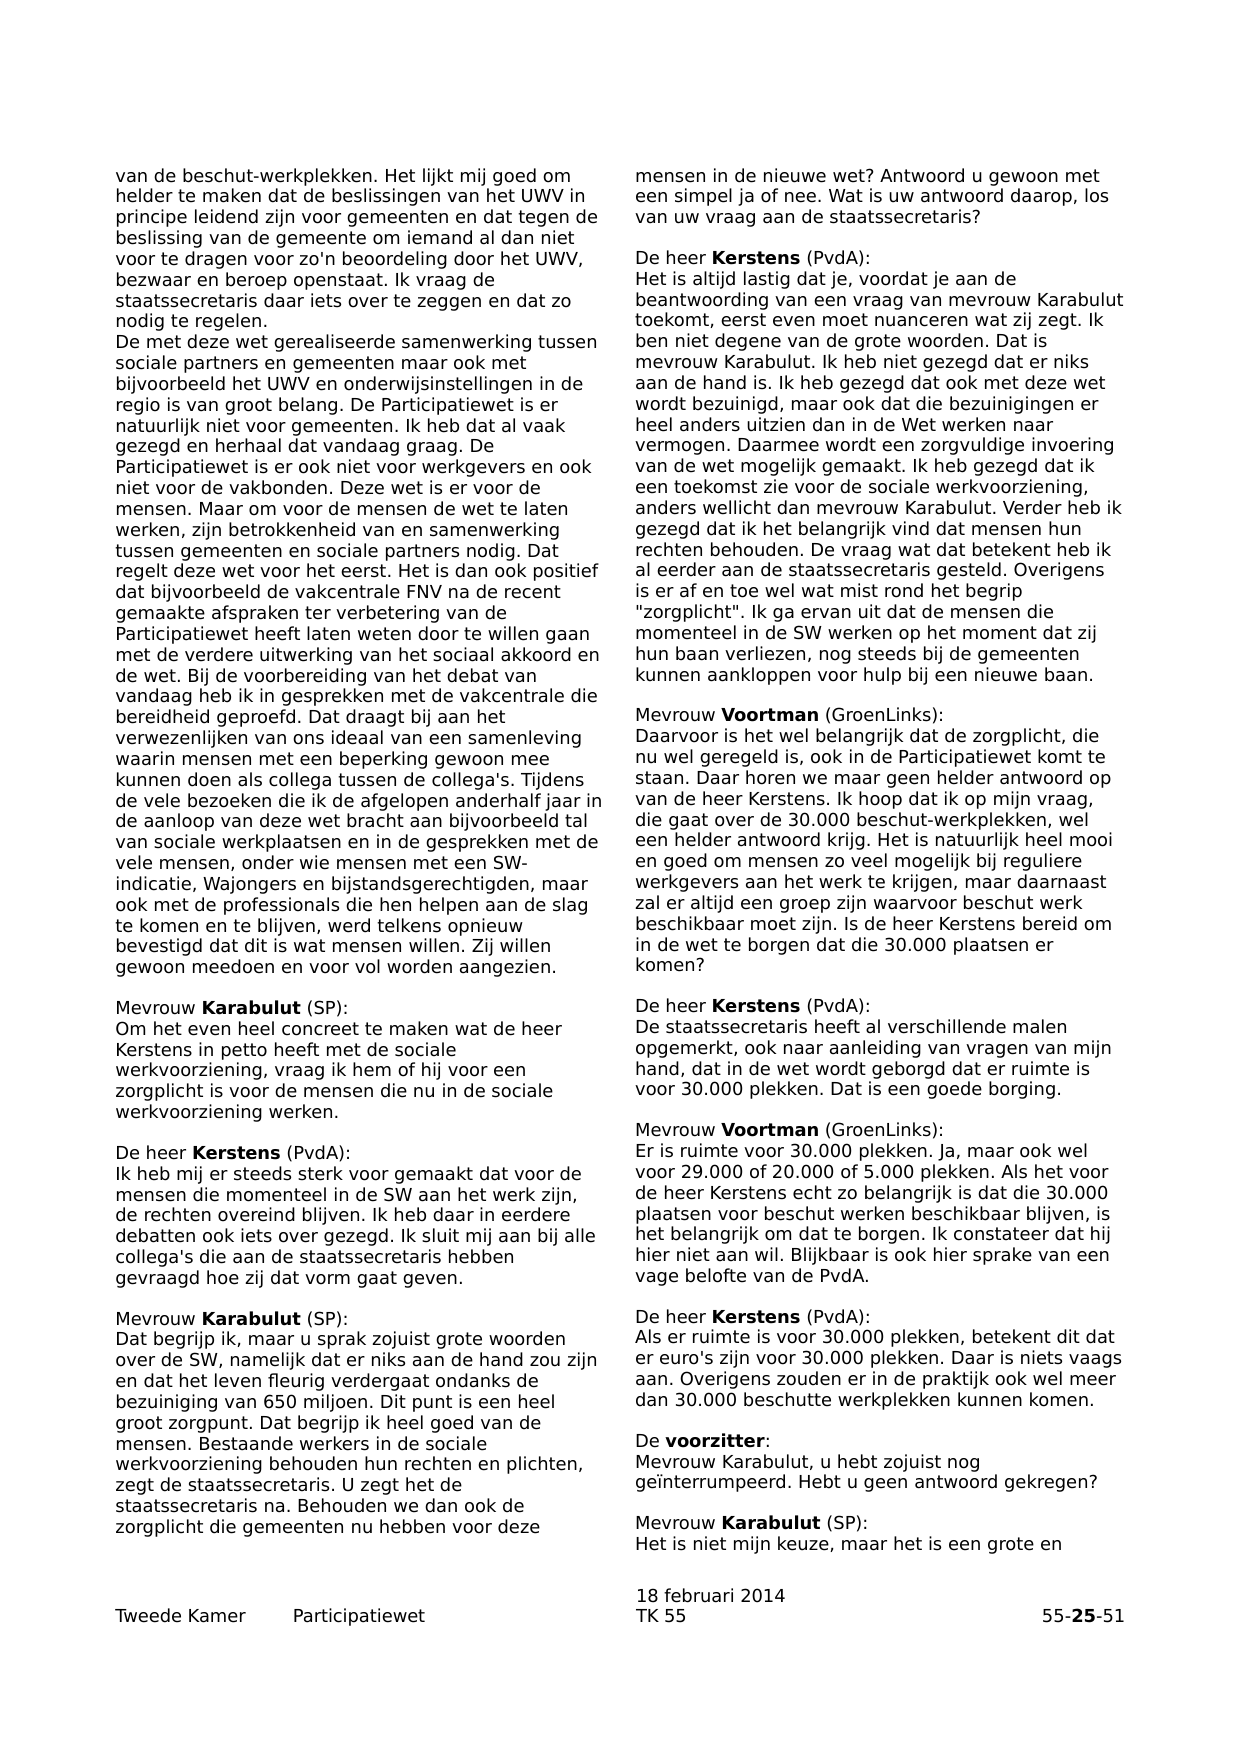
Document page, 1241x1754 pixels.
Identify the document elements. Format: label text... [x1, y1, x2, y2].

text van de beschut-werkplekken. Het lijkt mij goed om helder te maken dat de beslissingen van het UWV in principe leidend zijn voor gemeenten en dat tegen de beslissing van de gemeente om iemand al dan niet voor te dragen voor zo'n beoordeling door het UWV, bezwaar en beroep openstaat. Ik vraag de staatssecretaris daar iets over te zeggen en dat zo nodig te regelen. [115, 165, 605, 332]
text De heer Kerstens (PvdA): [635, 1307, 1125, 1327]
text Ik heb mij er steeds sterk voor gemaakt dat voor de mensen die momenteel in de SW aan het werk zijn, de rechten overeind blijven. Ik heb daar in eerdere debatten ook iets over gezegd. Ik sluit mij aan bij alle collega's die aan de staatssecretaris hebben gevraagd hoe zij dat vorm gaat geven. [115, 1163, 605, 1288]
text Mevrouw Karabulut (SP): [115, 998, 605, 1018]
text Mevrouw Voortman (GroenLinks): [635, 705, 1125, 726]
text De heer Kerstens (PvdA): [635, 248, 1125, 268]
text Om het even heel concreet te maken wat de heer Kerstens in petto heeft met de sociale werkvoorziening, vraag ik hem of hij voor een zorgplicht is voor de mensen die nu in de sociale werkvoorziening werken. [115, 1018, 605, 1123]
text De voorzitter: [635, 1431, 1125, 1451]
text De heer Kerstens (PvdA): [635, 996, 1125, 1017]
text Het is niet mijn keuze, maar het is een grote en [635, 1534, 1125, 1554]
text Dat begrijp ik, maar u sprak zojuist grote woorden over de SW, namelijk dat er niks aan de hand zou zijn en dat het leven fleurig verdergaat ondanks de bezuiniging van 650 miljoen. Dit punt is een heel groot zorgpunt. Dat begrijp ik heel goed van de mensen. Bestaande werkers in de sociale werkvoorziening behouden hun rechten en plichten, zegt de staatssecretaris. U zegt het de staatssecretaris na. Behouden we dan ook de zorgplicht die gemeenten nu hebben voor deze [115, 1329, 605, 1537]
text mensen in de nieuwe wet? Antwoord u gewoon met een simpel ja of nee. Wat is uw antwoord daarop, los van uw vraag aan de staatssecretaris? [635, 165, 1125, 228]
text De staatssecretaris heeft al verschillende malen opgemerkt, ook naar aanleiding van vragen van mijn hand, dat in de wet wordt geborgd dat er ruimte is voor 30.000 plekken. Dat is een goede borging. [635, 1017, 1125, 1100]
text Mevrouw Karabulut, u hebt zojuist nog geïnterrumpeerd. Hebt u geen antwoord gekregen? [635, 1451, 1125, 1493]
text De heer Kerstens (PvdA): [115, 1143, 605, 1163]
text Er is ruimte voor 30.000 plekken. Ja, maar ook wel voor 29.000 of 20.000 of 5.000 plekken. Als het voor de heer Kerstens echt zo belangrijk is dat die 30.000 plaatsen voor beschut werken beschikbaar blijven, is het belangrijk om dat te borgen. Ik constateer dat hij hier niet aan wil. Blijkbaar is ook hier sprake van een vage belofte van de PvdA. [635, 1141, 1125, 1287]
text Mevrouw Karabulut (SP): [115, 1308, 605, 1329]
text Als er ruimte is voor 30.000 plekken, betekent dit dat er euro's zijn voor 30.000 plekken. Daar is niets vaags aan. Overigens zouden er in de praktijk ook wel meer dan 30.000 beschutte werkplekken kunnen komen. [635, 1327, 1125, 1411]
text Daarvoor is het wel belangrijk dat de zorgplicht, die nu wel geregeld is, ook in de Participatiewet komt te staan. Daar horen we maar geen helder antwoord op van de heer Kerstens. Ik hoop dat ik op mijn vraag, die gaat over de 30.000 beschut-werkplekken, wel een helder antwoord krijg. Het is natuurlijk heel mooi en goed om mensen zo veel mogelijk bij reguliere werkgevers aan het werk te krijgen, maar daarnaast zal er altijd een groep zijn waarvoor beschut werk beschikbaar moet zijn. Is de heer Kerstens bereid om in de wet te borgen dat die 30.000 plaatsen er komen? [635, 726, 1125, 976]
text Mevrouw Voortman (GroenLinks): [635, 1120, 1125, 1141]
text Het is altijd lastig dat je, voordat je aan de beantwoording van een vraag van mevrouw Karabulut toekomt, eerst even moet nuanceren wat zij zegt. Ik ben niet degene van de grote woorden. Dat is mevrouw Karabulut. Ik heb niet gezegd dat er niks aan de hand is. Ik heb gezegd dat ook met deze wet wordt bezuinigd, maar ook dat die bezuinigingen er heel anders uitzien dan in de Wet werken naar vermogen. Daarmee wordt een zorgvuldige invoering van de wet mogelijk gemaakt. Ik heb gezegd dat ik een toekomst zie voor de sociale werkvoorziening, anders wellicht dan mevrouw Karabulut. Verder heb ik gezegd dat ik het belangrijk vind dat mensen hun rechten behouden. De vraag wat dat betekent heb ik al eerder aan de staatssecretaris gesteld. Overigens is er af en toe wel wat mist rond het begrip "zorgplicht". Ik ga ervan uit dat de mensen die momenteel in de SW werken op het moment dat zij hun baan verliezen, nog steeds bij de gemeenten kunnen aankloppen voor hulp bij een nieuwe baan. [635, 268, 1125, 685]
text Mevrouw Karabulut (SP): [635, 1513, 1125, 1534]
text De met deze wet gerealiseerde samenwerking tussen sociale partners en gemeenten maar ook met bijvoorbeeld het UWV en onderwijsinstellingen in de regio is van groot belang. De Participatiewet is er natuurlijk niet voor gemeenten. Ik heb dat al vaak gezegd en herhaal dat vandaag graag. De Participatiewet is er ook niet voor werkgevers en ook niet voor de vakbonden. Deze wet is er voor de mensen. Maar om voor de mensen de wet te laten werken, zijn betrokkenheid van en samenwerking tussen gemeenten en sociale partners nodig. Dat regelt deze wet voor het eerst. Het is dan ook positief dat bijvoorbeeld de vakcentrale FNV na de recent gemaakte afspraken ter verbetering van de Participatiewet heeft laten weten door te willen gaan met de verdere uitwerking van het sociaal akkoord en de wet. Bij de voorbereiding van het debat van vandaag heb ik in gesprekken met de vakcentrale die bereidheid geproefd. Dat draagt bij aan het verwezenlijken van ons ideaal van een samenleving waarin mensen met een beperking gewoon mee kunnen doen als collega tussen de collega's. Tijdens de vele bezoeken die ik de afgelopen anderhalf jaar in de aanloop van deze wet bracht aan bijvoorbeeld tal van sociale werkplaatsen en in de gesprekken met de vele mensen, onder wie mensen met een SW-indicatie, Wajongers en bijstandsgerechtigden, maar ook met de professionals die hen helpen aan de slag te komen en te blijven, werd telkens opnieuw bevestigd dat dit is wat mensen willen. Zij willen gewoon meedoen en voor vol worden aangezien. [115, 332, 605, 978]
